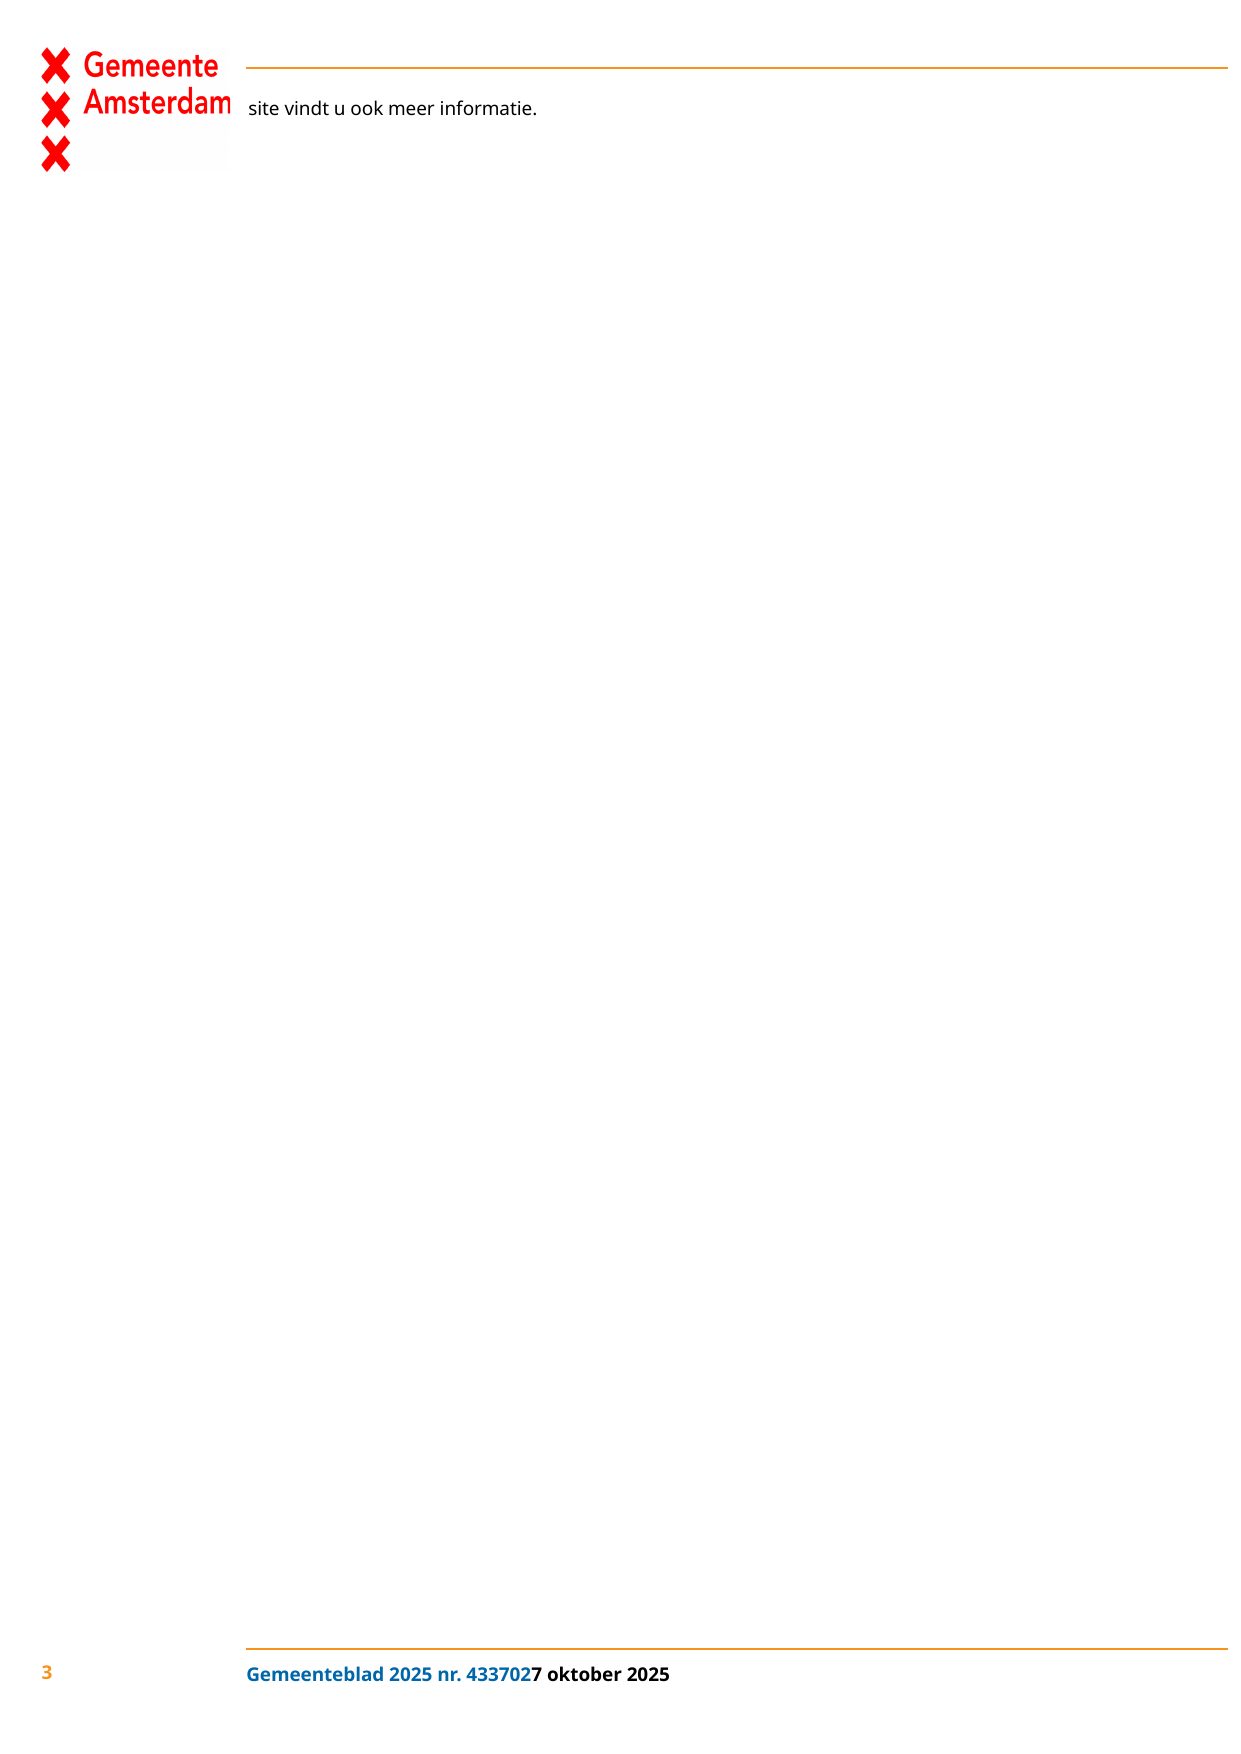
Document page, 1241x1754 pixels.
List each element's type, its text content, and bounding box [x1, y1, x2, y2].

text site vindt u ook meer informatie. [248, 95, 1152, 121]
picture [41, 47, 231, 172]
